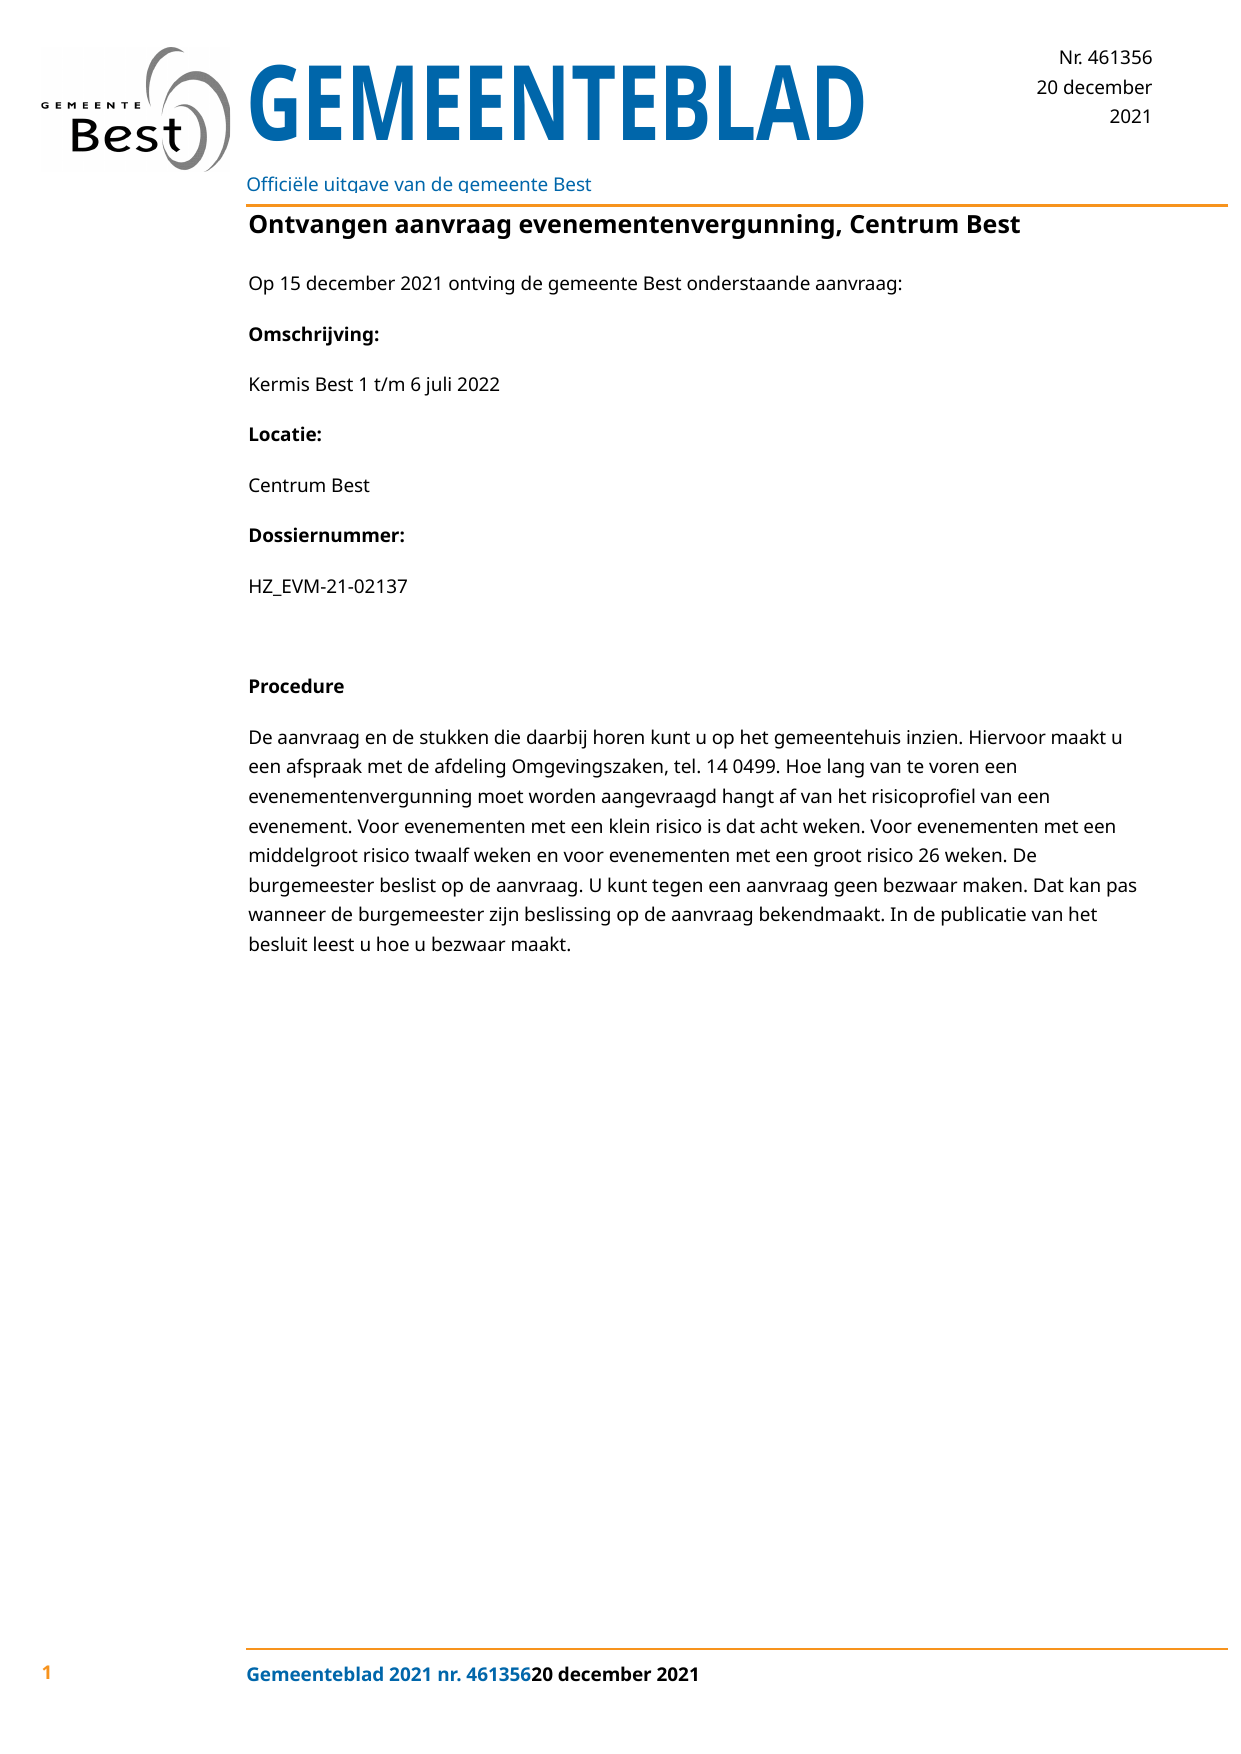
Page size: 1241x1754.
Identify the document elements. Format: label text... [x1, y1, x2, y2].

picture [41, 47, 231, 172]
text Ontvangen aanvraag evenementenvergunning, Centrum Best [248, 207, 1152, 241]
text De aanvraag en de stukken die daarbij horen kunt u op het gemeentehuis inzien. Hiervoor maakt u een afspraak met de afdeling Omgevingszaken, tel. 14 0499. Hoe lang van te voren een evenementenvergunning moet worden aangevraagd hangt af van het risicoprofiel van een evenement. Voor evenementen met een klein risico is dat acht weken. Voor evenementen met een middelgroot risico twaalf weken en voor evenementen met een groot risico 26 weken. De burgemeester beslist op de aanvraag. U kunt tegen een aanvraag geen bezwaar maken. Dat kan pas wanneer de burgemeester zijn beslissing op de aanvraag bekendmaakt. In de publicatie van het besluit leest u hoe u bezwaar maakt. [248, 724, 1152, 957]
text Kermis Best 1 t/m 6 juli 2022 [248, 371, 1152, 397]
text Locatie: [248, 422, 1152, 447]
text Centrum Best [248, 472, 1152, 498]
text HZ_EVM-21-02137 [248, 573, 1152, 598]
text Procedure [248, 674, 1152, 699]
text Op 15 december 2021 ontving de gemeente Best onderstaande aanvraag: [248, 270, 1152, 296]
text Dossiernummer: [248, 522, 1152, 548]
text Omschrijving: [248, 321, 1152, 346]
